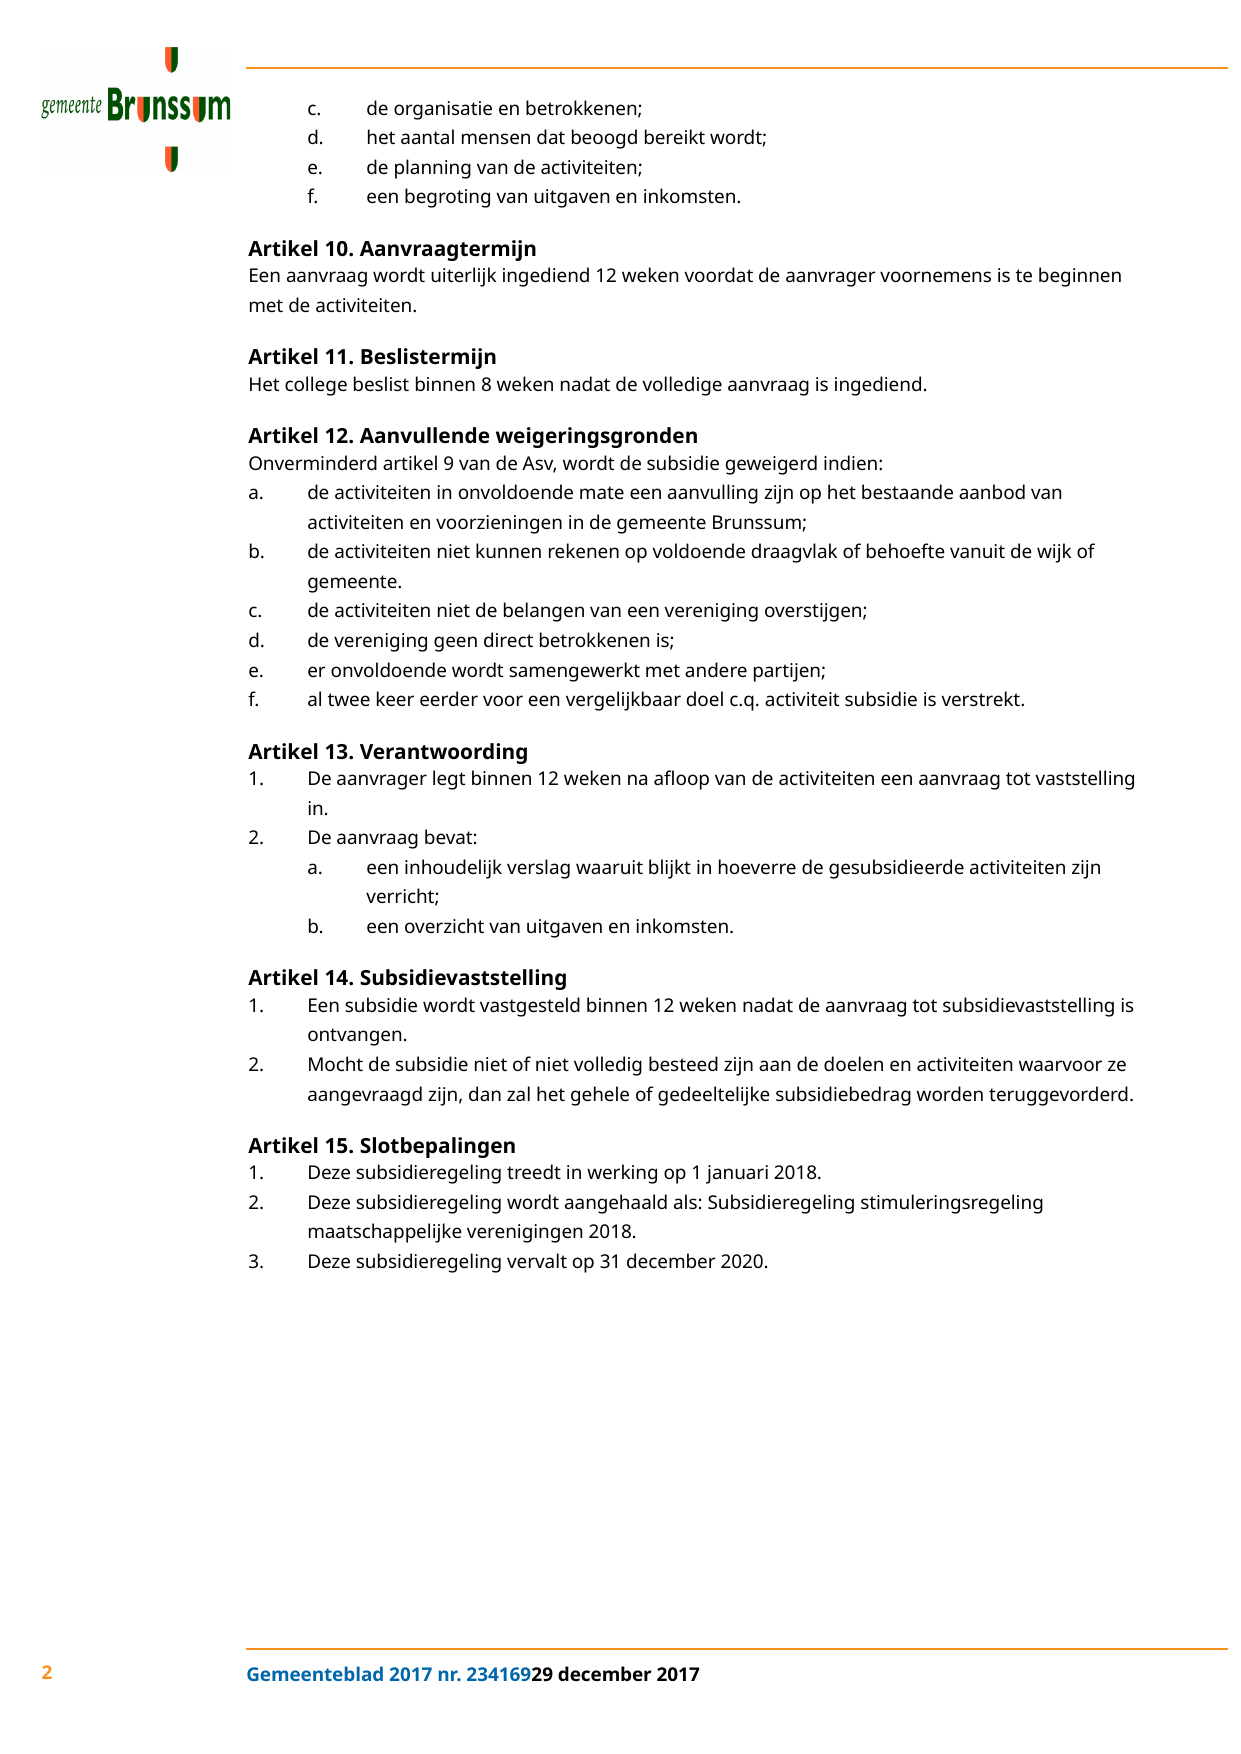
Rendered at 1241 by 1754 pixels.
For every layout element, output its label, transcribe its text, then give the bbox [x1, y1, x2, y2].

text Artikel 14. Subsidievaststelling [248, 963, 1152, 992]
list de vereniging geen direct betrokkenen is; [248, 627, 1152, 653]
text Het college beslist binnen 8 weken nadat de volledige aanvraag is ingediend. [248, 371, 1152, 397]
list Deze subsidieregeling wordt aangehaald als: Subsidieregeling stimuleringsregeling maatschappelijke verenigingen 2018. [248, 1189, 1152, 1244]
list een begroting van uitgaven en inkomsten. [307, 183, 1152, 209]
list een overzicht van uitgaven en inkomsten. [307, 913, 1152, 939]
list er onvoldoende wordt samengewerkt met andere partijen; [248, 657, 1152, 682]
text Artikel 12. Aanvullende weigeringsgronden [248, 421, 1152, 450]
list al twee keer eerder voor een vergelijkbaar doel c.q. activiteit subsidie is verstrekt. [248, 686, 1152, 712]
list het aantal mensen dat beoogd bereikt wordt; [307, 124, 1152, 150]
list de activiteiten in onvoldoende mate een aanvulling zijn op het bestaande aanbod van activiteiten en voorzieningen in de gemeente Brunssum; [248, 479, 1152, 534]
text Artikel 15. Slotbepalingen [248, 1131, 1152, 1159]
list de organisatie en betrokkenen; [307, 95, 1152, 121]
list de planning van de activiteiten; [307, 154, 1152, 180]
text Artikel 11. Beslistermijn [248, 342, 1152, 371]
list Mocht de subsidie niet of niet volledig besteed zijn aan de doelen en activiteiten waarvoor ze aangevraagd zijn, dan zal het gehele of gedeeltelijke subsidiebedrag worden teruggevorderd. [248, 1051, 1152, 1106]
list een inhoudelijk verslag waaruit blijkt in hoeverre de gesubsidieerde activiteiten zijn verricht; [307, 854, 1152, 909]
text Een aanvraag wordt uiterlijk ingediend 12 weken voordat de aanvrager voornemens is te beginnen met de activiteiten. [248, 262, 1152, 318]
list Een subsidie wordt vastgesteld binnen 12 weken nadat de aanvraag tot subsidievaststelling is ontvangen. [248, 992, 1152, 1047]
list de activiteiten niet de belangen van een vereniging overstijgen; [248, 598, 1152, 623]
text Onverminderd artikel 9 van de Asv, wordt de subsidie geweigerd indien: [248, 450, 1152, 475]
list De aanvraag bevat: [248, 824, 1152, 850]
text Artikel 10. Aanvraagtermijn [248, 234, 1152, 262]
list De aanvrager legt binnen 12 weken na afloop van de activiteiten een aanvraag tot vaststelling in. [248, 765, 1152, 821]
list Deze subsidieregeling vervalt op 31 december 2020. [248, 1248, 1152, 1274]
text Artikel 13. Verantwoording [248, 737, 1152, 765]
picture [41, 47, 231, 172]
list Deze subsidieregeling treedt in werking op 1 januari 2018. [248, 1159, 1152, 1185]
list de activiteiten niet kunnen rekenen op voldoende draagvlak of behoefte vanuit de wijk of gemeente. [248, 538, 1152, 594]
